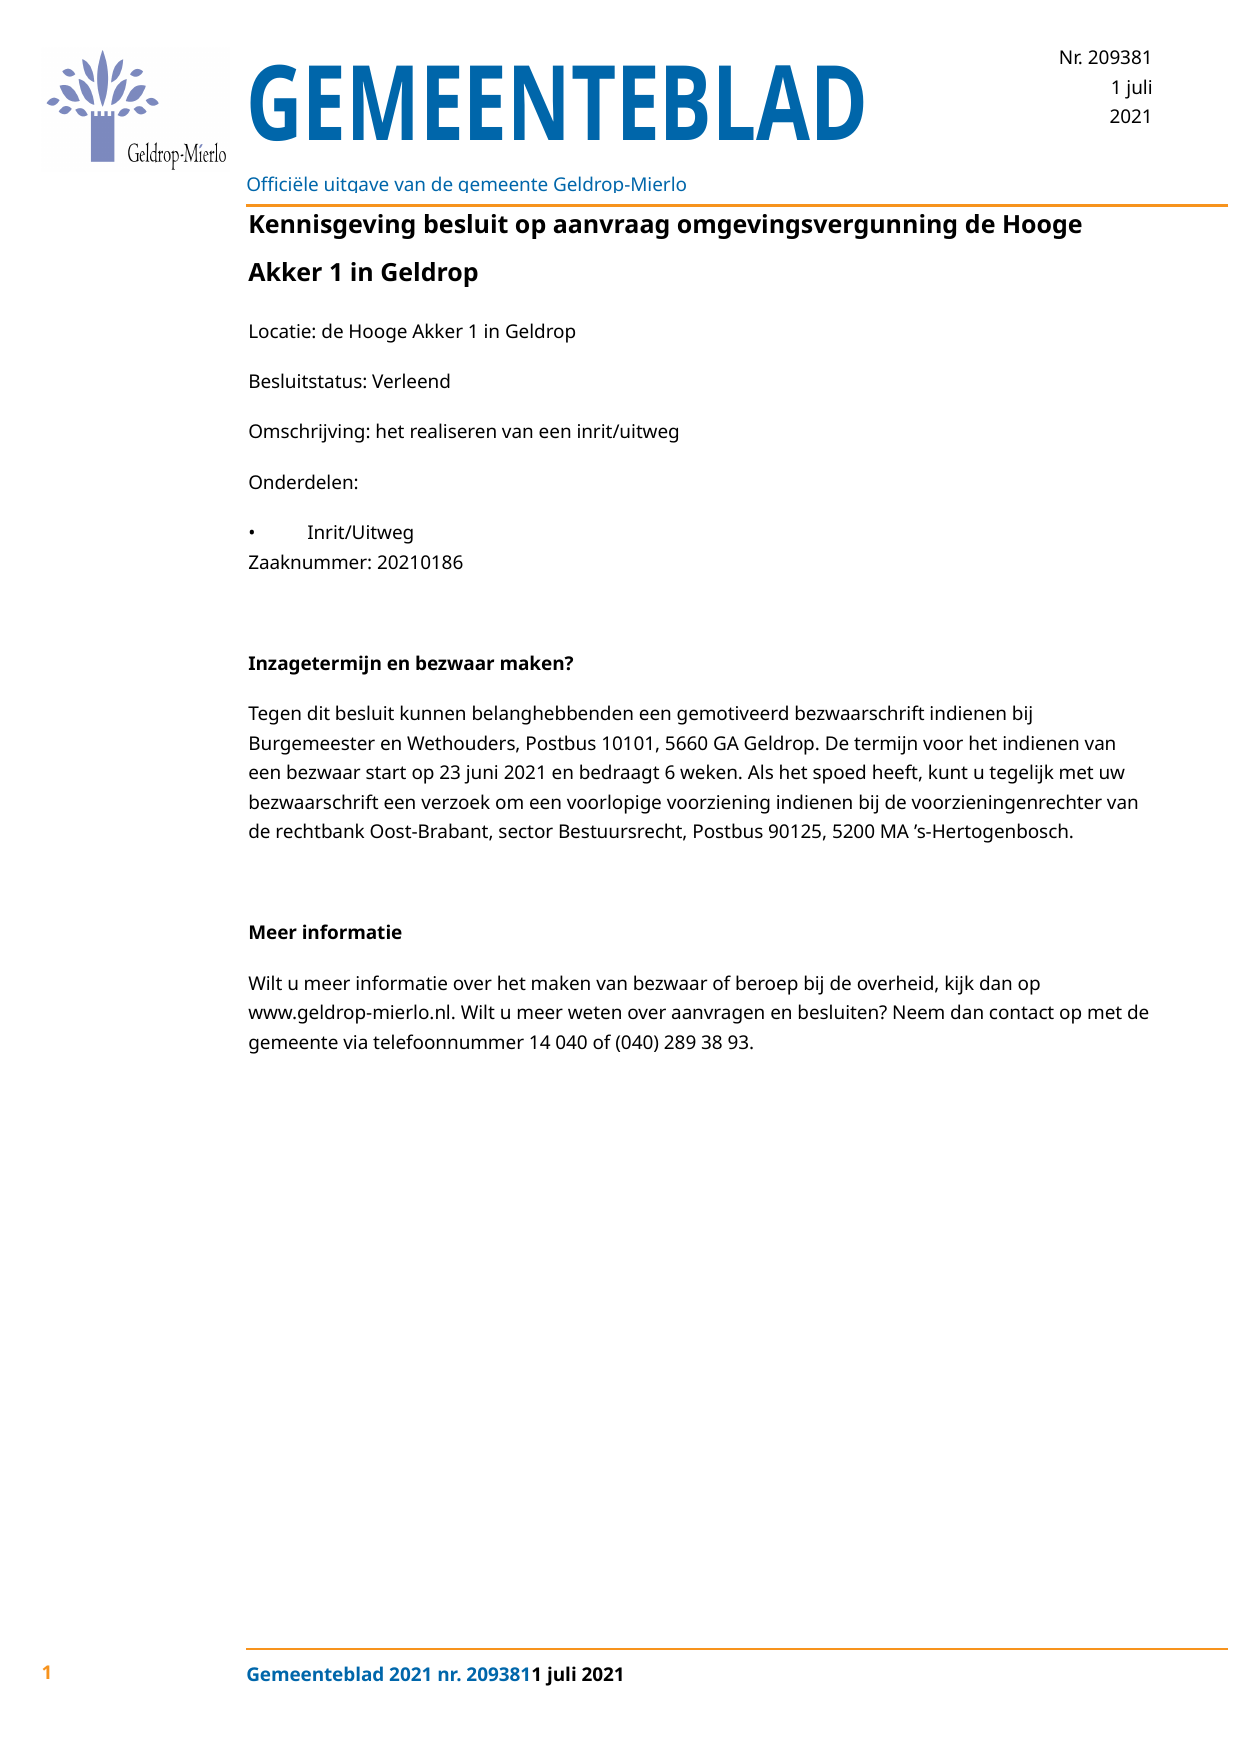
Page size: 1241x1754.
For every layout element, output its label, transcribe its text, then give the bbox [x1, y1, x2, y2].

text Kennisgeving besluit op aanvraag omgevingsvergunning de Hooge Akker 1 in Geldrop [248, 207, 1152, 288]
picture [41, 47, 231, 172]
text Zaaknummer: 20210186 [248, 549, 1152, 575]
text Meer informatie [248, 919, 1152, 945]
text Besluitstatus: Verleend [248, 368, 1152, 394]
text Omschrijving: het realiseren van een inrit/uitweg [248, 419, 1152, 444]
text Onderdelen: [248, 469, 1152, 495]
list Inrit/Uitweg [248, 519, 1152, 545]
text Locatie: de Hooge Akker 1 in Geldrop [248, 318, 1152, 344]
text Wilt u meer informatie over het maken van bezwaar of beroep bij de overheid, kijk dan op www.geldrop-mierlo.nl. Wilt u meer weten over aanvragen en besluiten? Neem dan contact op met de gemeente via telefoonnummer 14 040 of (040) 289 38 93. [248, 970, 1152, 1055]
text Inzagetermijn en bezwaar maken? [248, 650, 1152, 676]
text Tegen dit besluit kunnen belanghebbenden een gemotiveerd bezwaarschrift indienen bij Burgemeester en Wethouders, Postbus 10101, 5660 GA Geldrop. De termijn voor het indienen van een bezwaar start op 23 juni 2021 en bedraagt 6 weken. Als het spoed heeft, kunt u tegelijk met uw bezwaarschrift een verzoek om een voorlopige voorziening indienen bij de voorzieningenrechter van de rechtbank Oost-Brabant, sector Bestuursrecht, Postbus 90125, 5200 MA ’s-Hertogenbosch. [248, 700, 1152, 844]
